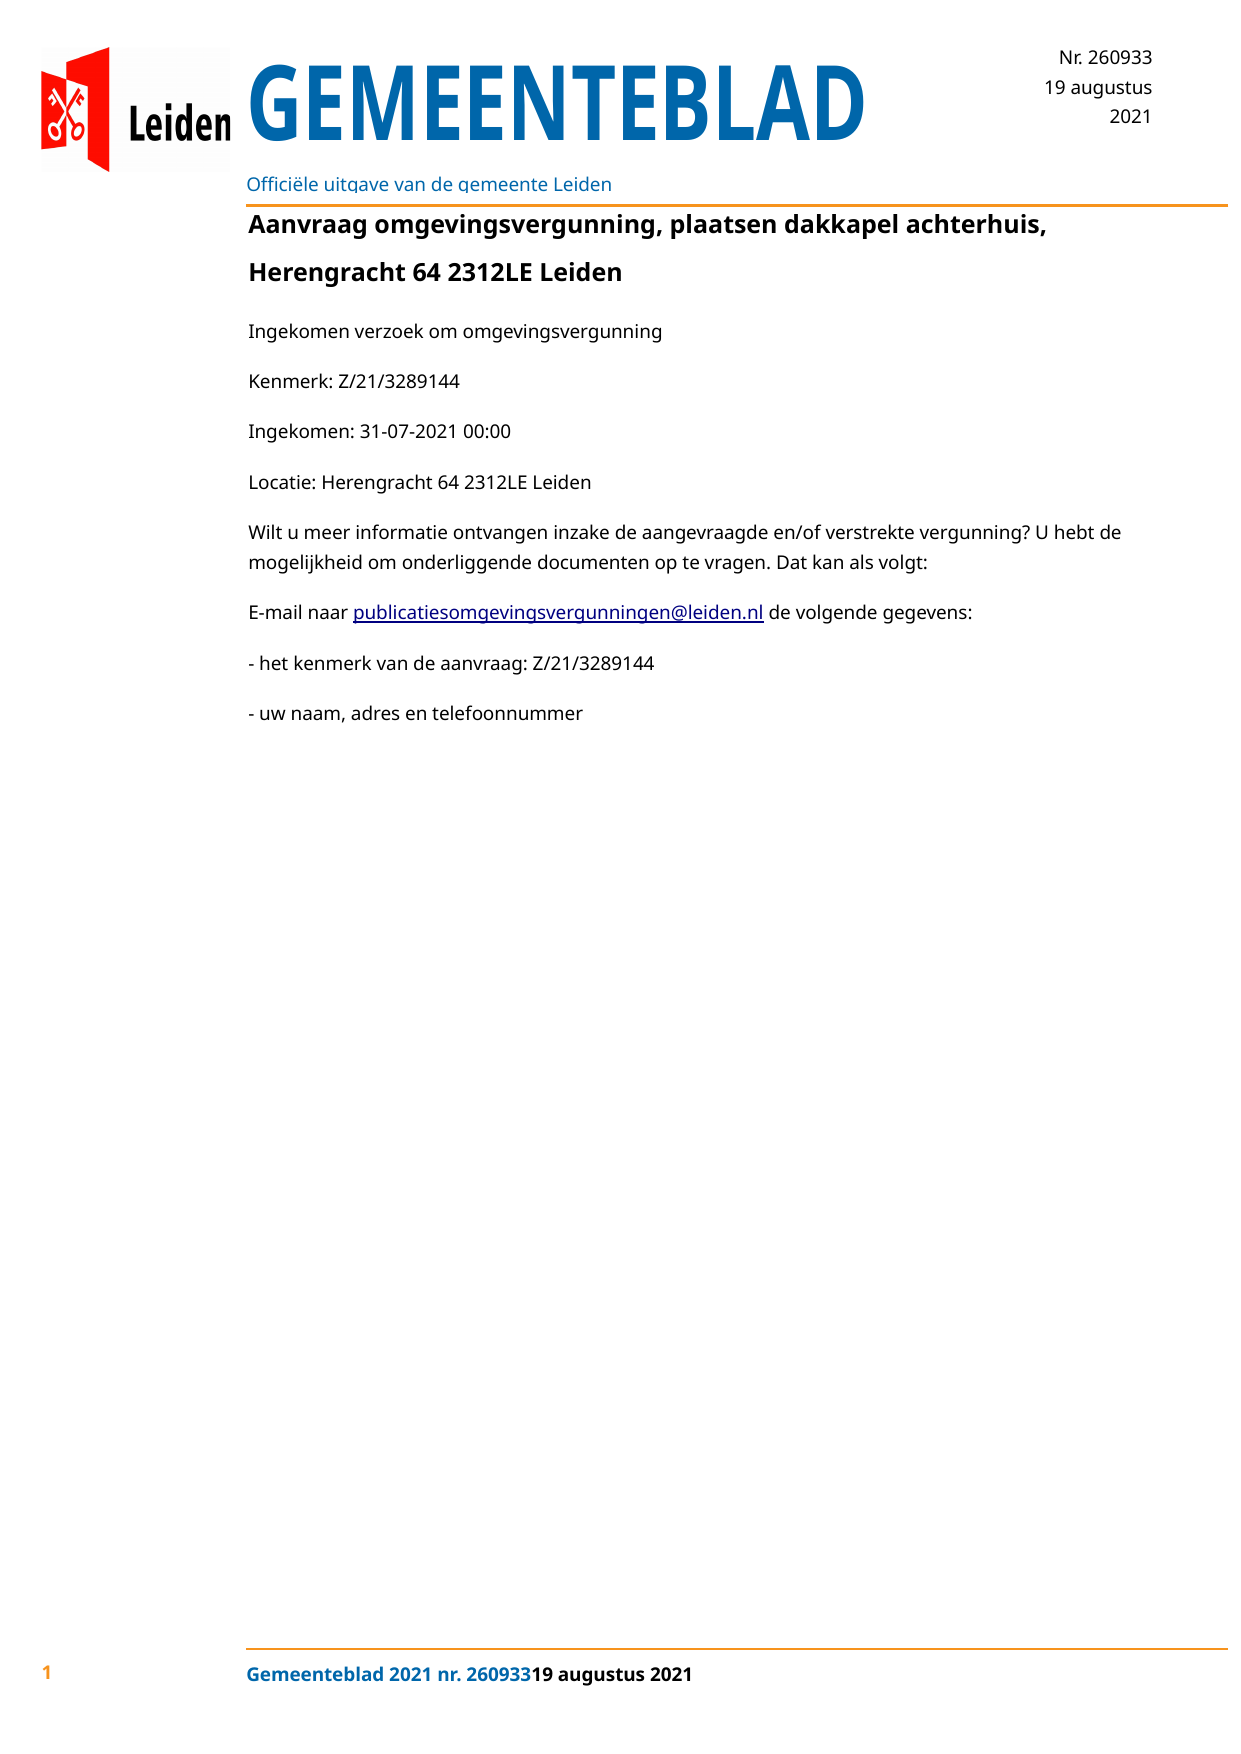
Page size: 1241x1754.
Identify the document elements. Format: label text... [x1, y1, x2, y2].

text Wilt u meer informatie ontvangen inzake de aangevraagde en/of verstrekte vergunning? U hebt de mogelijkheid om onderliggende documenten op te vragen. Dat kan als volgt: [248, 519, 1152, 575]
text - uw naam, adres en telefoonnummer [248, 700, 1152, 726]
text Locatie: Herengracht 64 2312LE Leiden [248, 469, 1152, 495]
text E-mail naar publicatiesomgevingsvergunningen@leiden.nl de volgende gegevens: [248, 599, 1152, 625]
text Aanvraag omgevingsvergunning, plaatsen dakkapel achterhuis, Herengracht 64 2312LE Leiden [248, 207, 1152, 288]
text Kenmerk: Z/21/3289144 [248, 368, 1152, 394]
picture [41, 47, 231, 172]
text - het kenmerk van de aanvraag: Z/21/3289144 [248, 650, 1152, 676]
text Ingekomen: 31-07-2021 00:00 [248, 419, 1152, 444]
text Ingekomen verzoek om omgevingsvergunning [248, 318, 1152, 344]
